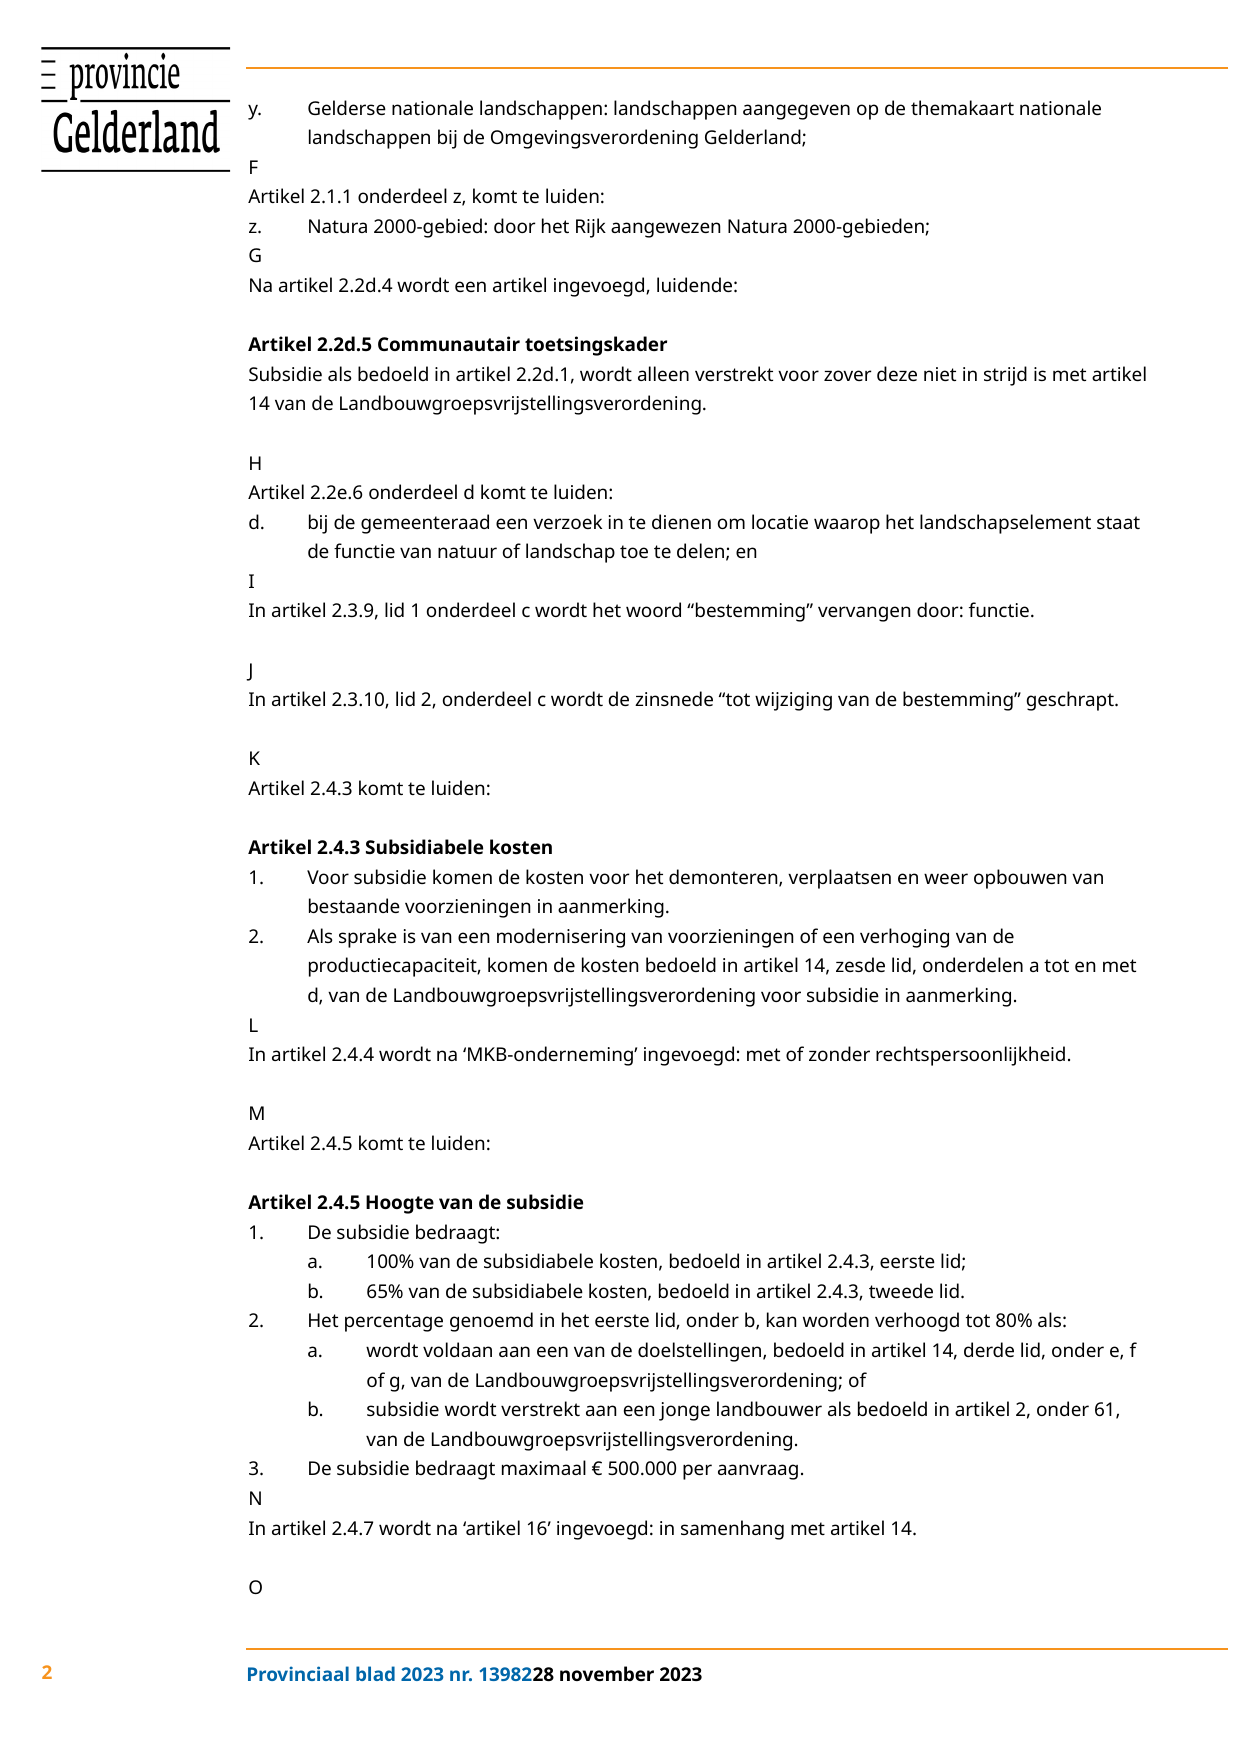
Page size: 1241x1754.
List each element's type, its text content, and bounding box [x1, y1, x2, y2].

text In artikel 2.3.10, lid 2, onderdeel c wordt de zinsnede “tot wijziging van de bestemming” geschrapt. [248, 686, 1152, 712]
list subsidie wordt verstrekt aan een jonge landbouwer als bedoeld in artikel 2, onder 61, van de Landbouwgroepsvrijstellingsverordening. [307, 1396, 1152, 1452]
list Gelderse nationale landschappen: landschappen aangegeven op de themakaart nationale landschappen bij de Omgevingsverordening Gelderland; [248, 95, 1152, 150]
text I [248, 568, 1152, 594]
text In artikel 2.3.9, lid 1 onderdeel c wordt het woord “bestemming” vervangen door: functie. [248, 598, 1152, 623]
list 100% van de subsidiabele kosten, bedoeld in artikel 2.4.3, eerste lid; [307, 1248, 1152, 1274]
picture [41, 47, 231, 172]
text J [248, 657, 1152, 683]
text Subsidie als bedoeld in artikel 2.2d.1, wordt alleen verstrekt voor zover deze niet in strijd is met artikel 14 van de Landbouwgroepsvrijstellingsverordening. [248, 361, 1152, 416]
text M [248, 1101, 1152, 1126]
list bij de gemeenteraad een verzoek in te dienen om locatie waarop het landschapselement staat de functie van natuur of landschap toe te delen; en [248, 509, 1152, 564]
text Artikel 2.1.1 onderdeel z, komt te luiden: [248, 183, 1152, 209]
text G [248, 243, 1152, 268]
list Natura 2000-gebied: door het Rijk aangewezen Natura 2000-gebieden; [248, 213, 1152, 239]
list wordt voldaan aan een van de doelstellingen, bedoeld in artikel 14, derde lid, onder e, f of g, van de Landbouwgroepsvrijstellingsverordening; of [307, 1337, 1152, 1393]
text F [248, 154, 1152, 180]
text O [248, 1574, 1152, 1600]
list Het percentage genoemd in het eerste lid, onder b, kan worden verhoogd tot 80% als: [248, 1308, 1152, 1333]
list 65% van de subsidiabele kosten, bedoeld in artikel 2.4.3, tweede lid. [307, 1278, 1152, 1304]
text H [248, 450, 1152, 476]
list De subsidie bedraagt: [248, 1219, 1152, 1245]
text In artikel 2.4.7 wordt na ‘artikel 16’ ingevoegd: in samenhang met artikel 14. [248, 1515, 1152, 1541]
text N [248, 1485, 1152, 1511]
text Artikel 2.4.3 Subsidiabele kosten [248, 834, 1152, 860]
text Artikel 2.4.3 komt te luiden: [248, 775, 1152, 801]
list Voor subsidie komen de kosten voor het demonteren, verplaatsen en weer opbouwen van bestaande voorzieningen in aanmerking. [248, 864, 1152, 919]
text Artikel 2.4.5 Hoogte van de subsidie [248, 1189, 1152, 1215]
text L [248, 1012, 1152, 1038]
text Artikel 2.4.5 komt te luiden: [248, 1130, 1152, 1156]
text In artikel 2.4.4 wordt na ‘MKB-onderneming’ ingevoegd: met of zonder rechtspersoonlijkheid. [248, 1041, 1152, 1067]
text Artikel 2.2e.6 onderdeel d komt te luiden: [248, 479, 1152, 505]
list De subsidie bedraagt maximaal € 500.000 per aanvraag. [248, 1456, 1152, 1481]
text Artikel 2.2d.5 Communautair toetsingskader [248, 331, 1152, 357]
list Als sprake is van een modernisering van voorzieningen of een verhoging van de productiecapaciteit, komen de kosten bedoeld in artikel 14, zesde lid, onderdelen a tot en met d, van de Landbouwgroepsvrijstellingsverordening voor subsidie in aanmerking. [248, 923, 1152, 1008]
text K [248, 746, 1152, 771]
text Na artikel 2.2d.4 wordt een artikel ingevoegd, luidende: [248, 272, 1152, 298]
